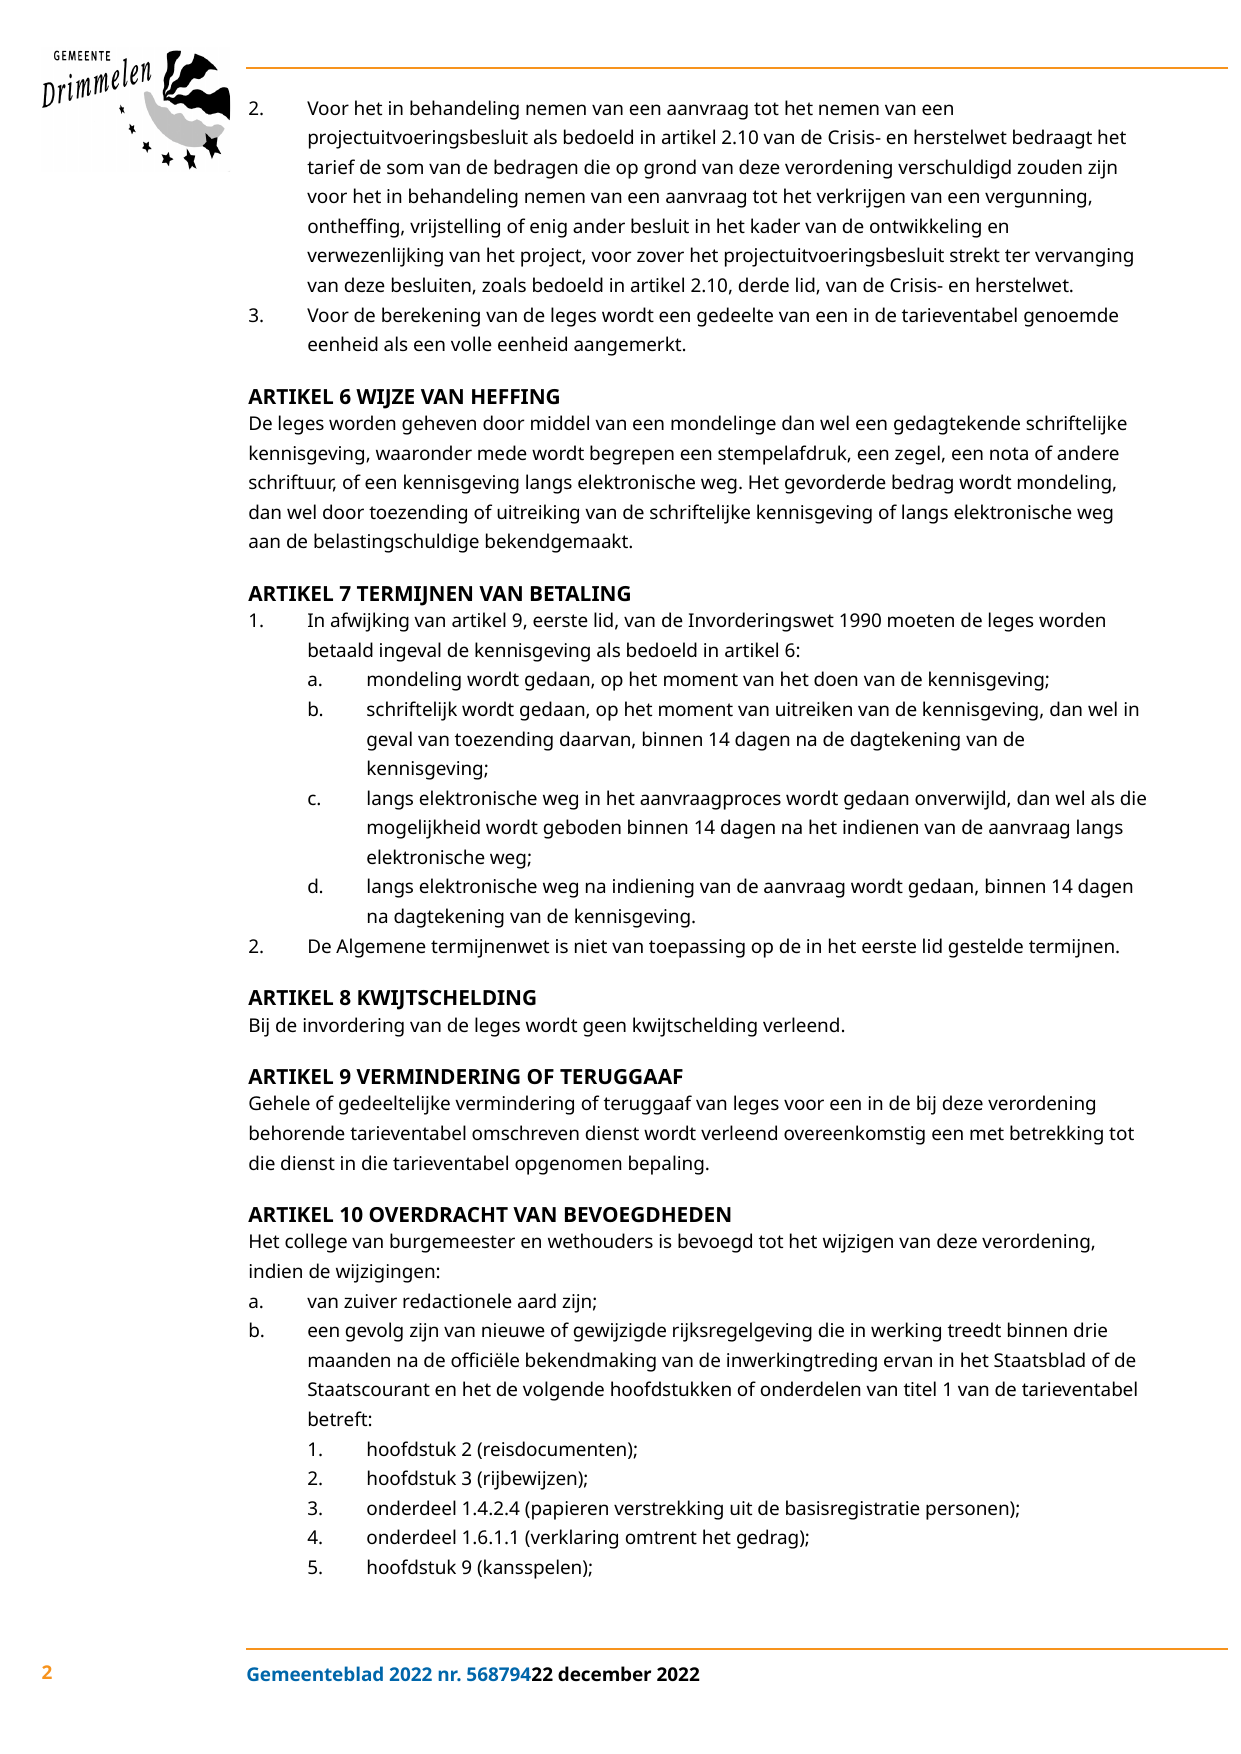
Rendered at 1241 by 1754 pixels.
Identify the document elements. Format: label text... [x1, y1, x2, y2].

text ARTIKEL 10 OVERDRACHT VAN BEVOEGDHEDEN [248, 1200, 1152, 1229]
text ARTIKEL 9 VERMINDERING OF TERUGGAAF [248, 1062, 1152, 1091]
text ARTIKEL 8 KWIJTSCHELDING [248, 983, 1152, 1012]
list hoofdstuk 9 (kansspelen); [307, 1554, 1152, 1580]
text Het college van burgemeester en wethouders is bevoegd tot het wijzigen van deze verordening, indien de wijzigingen: [248, 1229, 1152, 1284]
picture [41, 47, 231, 172]
text ARTIKEL 6 WIJZE VAN HEFFING [248, 382, 1152, 410]
list In afwijking van artikel 9, eerste lid, van de Invorderingswet 1990 moeten de leges worden betaald ingeval de kennisgeving als bedoeld in artikel 6: [248, 607, 1152, 663]
list een gevolg zijn van nieuwe of gewijzigde rijksregelgeving die in werking treedt binnen drie maanden na de officiële bekendmaking van de inwerkingtreding ervan in het Staatsblad of de Staatscourant en het de volgende hoofdstukken of onderdelen van titel 1 van de tarieventabel betreft: [248, 1317, 1152, 1432]
list langs elektronische weg in het aanvraagproces wordt gedaan onverwijld, dan wel als die mogelijkheid wordt geboden binnen 14 dagen na het indienen van de aanvraag langs elektronische weg; [307, 785, 1152, 870]
text Gehele of gedeeltelijke vermindering of teruggaaf van leges voor een in de bij deze verordening behorende tarieventabel omschreven dienst wordt verleend overeenkomstig een met betrekking tot die dienst in die tarieventabel opgenomen bepaling. [248, 1091, 1152, 1176]
list onderdeel 1.4.2.4 (papieren verstrekking uit de basisregistratie personen); [307, 1495, 1152, 1521]
list hoofdstuk 2 (reisdocumenten); [307, 1436, 1152, 1461]
list Voor het in behandeling nemen van een aanvraag tot het nemen van een projectuitvoeringsbesluit als bedoeld in artikel 2.10 van de Crisis- en herstelwet bedraagt het tarief de som van de bedragen die op grond van deze verordening verschuldigd zouden zijn voor het in behandeling nemen van een aanvraag tot het verkrijgen van een vergunning, ontheffing, vrijstelling of enig ander besluit in het kader van de ontwikkeling en verwezenlijking van het project, voor zover het projectuitvoeringsbesluit strekt ter vervanging van deze besluiten, zoals bedoeld in artikel 2.10, derde lid, van de Crisis- en herstelwet. [248, 95, 1152, 298]
list De Algemene termijnenwet is niet van toepassing op de in het eerste lid gestelde termijnen. [248, 933, 1152, 959]
list langs elektronische weg na indiening van de aanvraag wordt gedaan, binnen 14 dagen na dagtekening van de kennisgeving. [307, 874, 1152, 929]
list schriftelijk wordt gedaan, op het moment van uitreiken van de kennisgeving, dan wel in geval van toezending daarvan, binnen 14 dagen na de dagtekening van de kennisgeving; [307, 696, 1152, 781]
list Voor de berekening van de leges wordt een gedeelte van een in de tarieventabel genoemde eenheid als een volle eenheid aangemerkt. [248, 302, 1152, 357]
list van zuiver redactionele aard zijn; [248, 1288, 1152, 1313]
list hoofdstuk 3 (rijbewijzen); [307, 1465, 1152, 1491]
text Bij de invordering van de leges wordt geen kwijtschelding verleend. [248, 1012, 1152, 1037]
text ARTIKEL 7 TERMIJNEN VAN BETALING [248, 579, 1152, 607]
list mondeling wordt gedaan, op het moment van het doen van de kennisgeving; [307, 667, 1152, 692]
list onderdeel 1.6.1.1 (verklaring omtrent het gedrag); [307, 1524, 1152, 1550]
text De leges worden geheven door middel van een mondelinge dan wel een gedagtekende schriftelijke kennisgeving, waaronder mede wordt begrepen een stempelafdruk, een zegel, een nota of andere schriftuur, of een kennisgeving langs elektronische weg. Het gevorderde bedrag wordt mondeling, dan wel door toezending of uitreiking van de schriftelijke kennisgeving of langs elektronische weg aan de belastingschuldige bekendgemaakt. [248, 410, 1152, 554]
